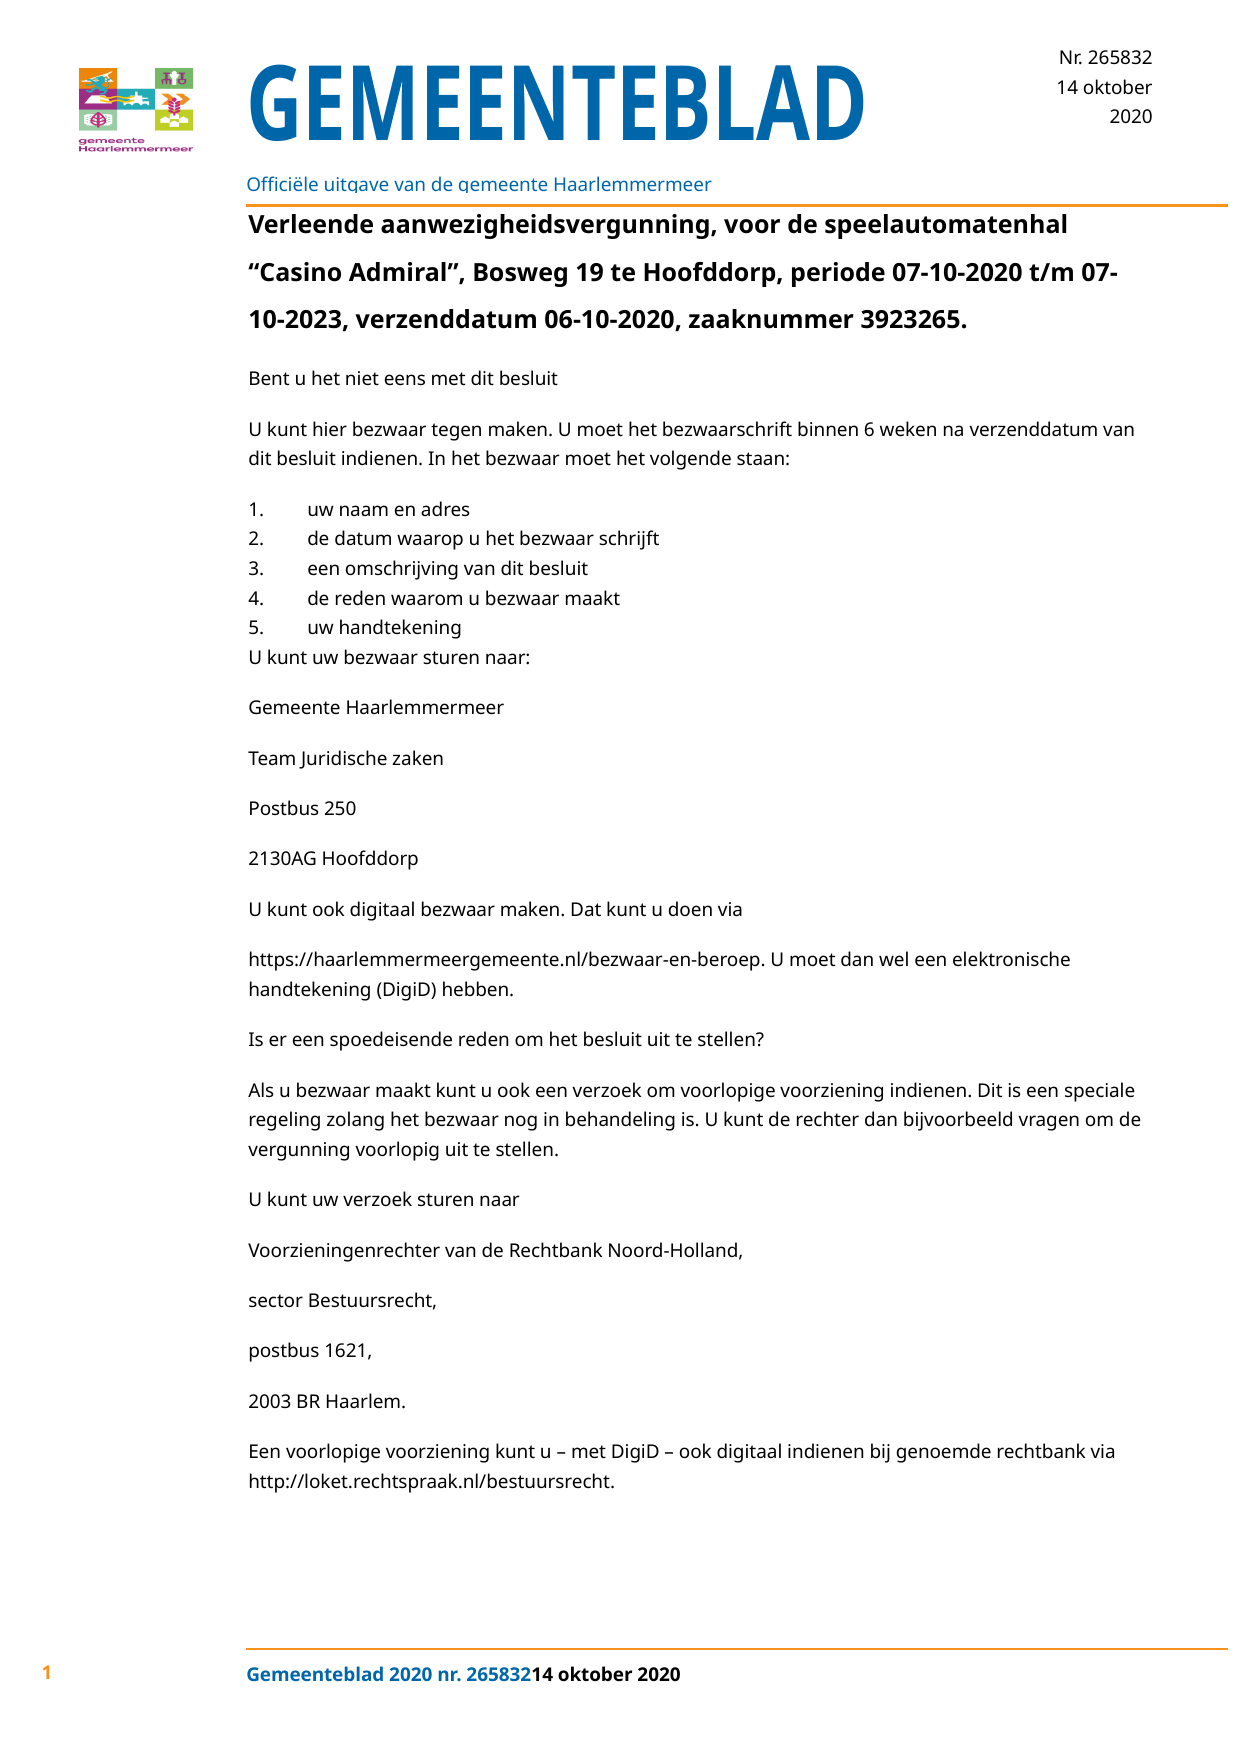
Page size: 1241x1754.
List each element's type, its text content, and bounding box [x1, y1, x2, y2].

list de reden waarom u bezwaar maakt [248, 585, 1152, 610]
text Team Juridische zaken [248, 745, 1152, 770]
text sector Bestuursrecht, [248, 1287, 1152, 1313]
list de datum waarop u het bezwaar schrijft [248, 526, 1152, 551]
text Bent u het niet eens met dit besluit [248, 366, 1152, 391]
text U kunt hier bezwaar tegen maken. U moet het bezwaarschrift binnen 6 weken na verzenddatum van dit besluit indienen. In het bezwaar moet het volgende staan: [248, 416, 1152, 471]
text postbus 1621, [248, 1338, 1152, 1363]
list uw handtekening [248, 614, 1152, 640]
text 2130AG Hoofddorp [248, 846, 1152, 871]
text 2003 BR Haarlem. [248, 1388, 1152, 1414]
text Als u bezwaar maakt kunt u ook een verzoek om voorlopige voorziening indienen. Dit is een speciale regeling zolang het bezwaar nog in behandeling is. U kunt de rechter dan bijvoorbeeld vragen om de vergunning voorlopig uit te stellen. [248, 1077, 1152, 1162]
text Is er een spoedeisende reden om het besluit uit te stellen? [248, 1026, 1152, 1052]
picture [41, 47, 231, 172]
list een omschrijving van dit besluit [248, 555, 1152, 581]
text Postbus 250 [248, 795, 1152, 821]
text U kunt uw verzoek sturen naar [248, 1186, 1152, 1212]
text https://haarlemmermeergemeente.nl/bezwaar-en-beroep. U moet dan wel een elektronische handtekening (DigiD) hebben. [248, 946, 1152, 1002]
list uw naam en adres [248, 496, 1152, 522]
text Verleende aanwezigheidsvergunning, voor de speelautomatenhal “Casino Admiral”, Bosweg 19 te Hoofddorp, periode 07-10-2020 t/m 07-10-2023, verzenddatum 06-10-2020, zaaknummer 3923265. [248, 207, 1152, 336]
text Voorzieningenrechter van de Rechtbank Noord-Holland, [248, 1237, 1152, 1262]
text U kunt uw bezwaar sturen naar: [248, 644, 1152, 669]
text U kunt ook digitaal bezwaar maken. Dat kunt u doen via [248, 896, 1152, 922]
text Een voorlopige voorziening kunt u – met DigiD – ook digitaal indienen bij genoemde rechtbank via http://loket.rechtspraak.nl/bestuursrecht. [248, 1438, 1152, 1494]
text Gemeente Haarlemmermeer [248, 694, 1152, 720]
